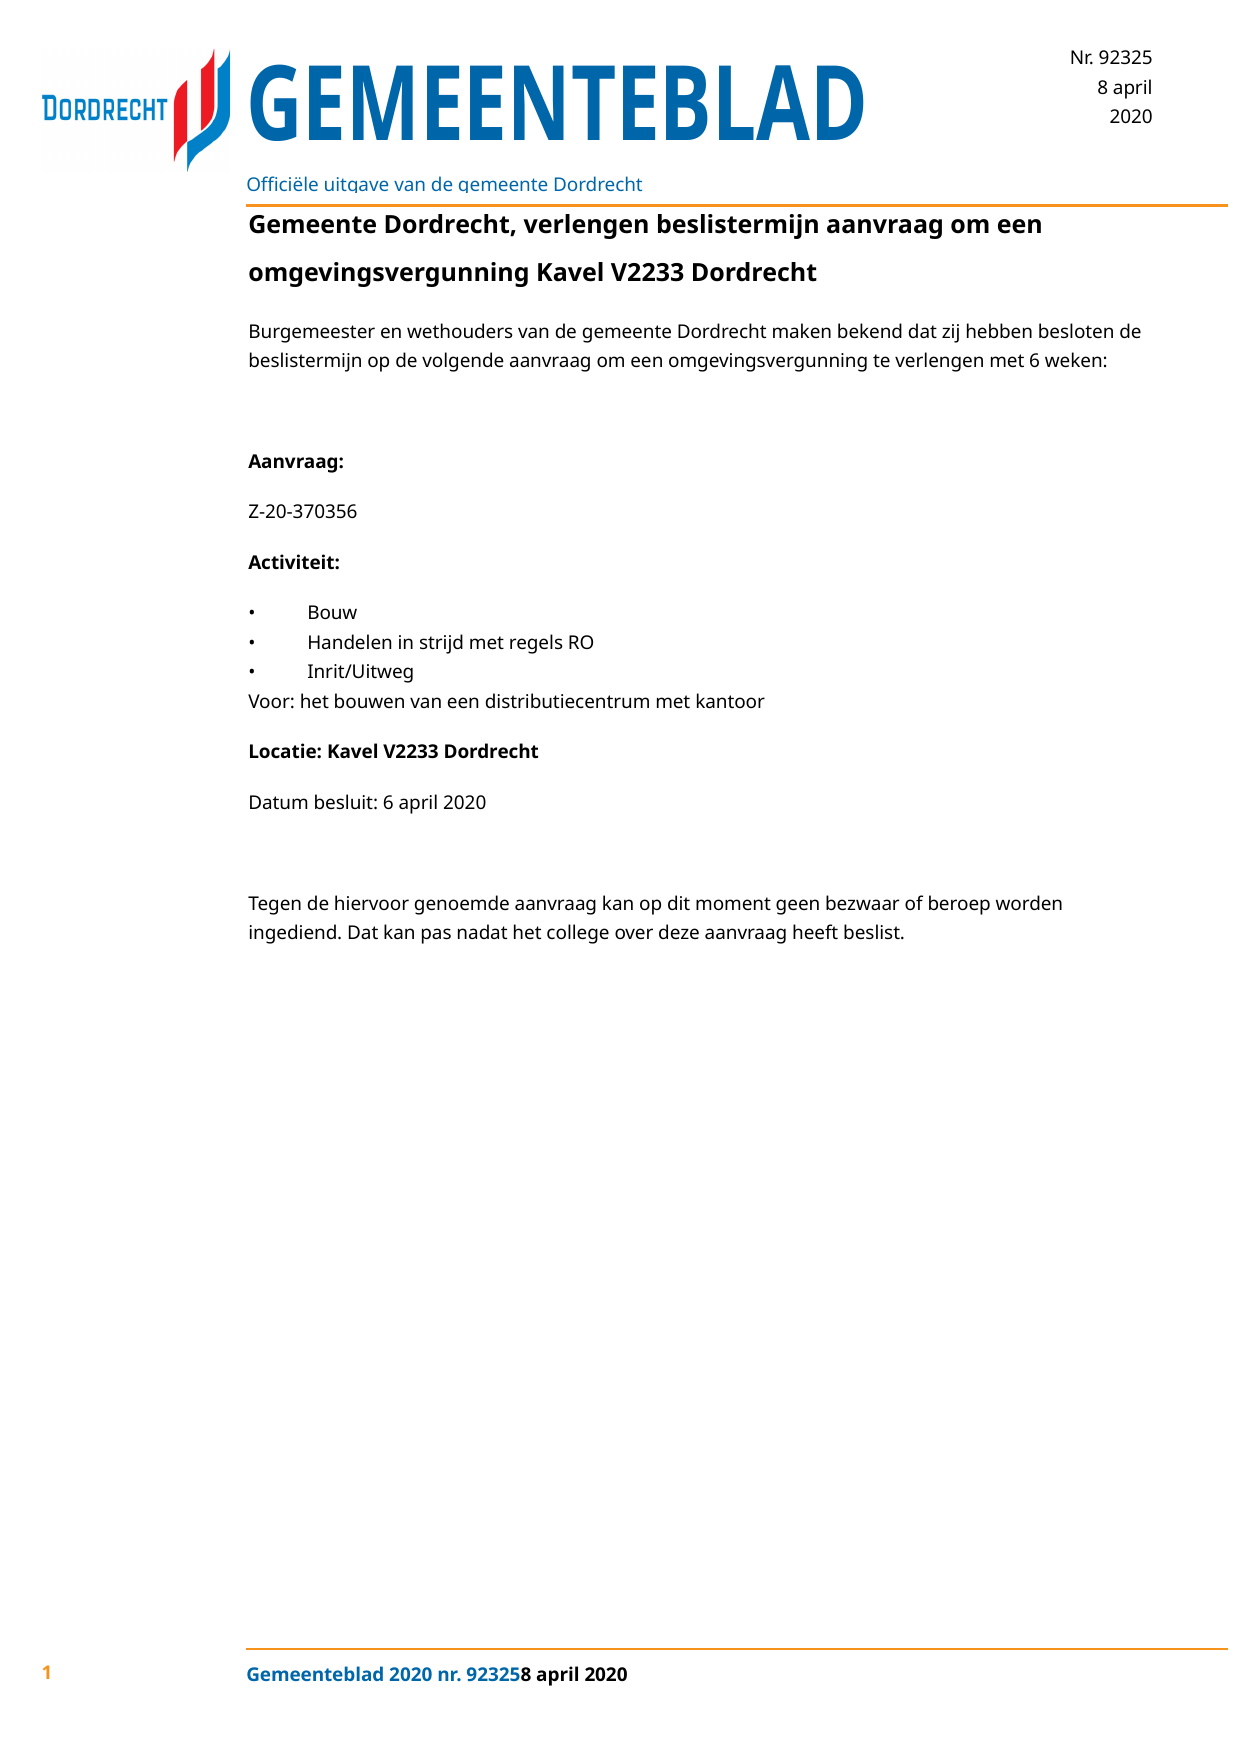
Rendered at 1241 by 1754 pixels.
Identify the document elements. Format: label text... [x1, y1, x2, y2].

list Bouw [248, 599, 1152, 625]
text Locatie: Kavel V2233 Dordrecht [248, 739, 1152, 764]
picture [41, 47, 231, 172]
text Datum besluit: 6 april 2020 [248, 789, 1152, 815]
text Z-20-370356 [248, 499, 1152, 524]
list Handelen in strijd met regels RO [248, 629, 1152, 655]
text Activiteit: [248, 549, 1152, 575]
list Inrit/Uitweg [248, 659, 1152, 684]
text Gemeente Dordrecht, verlengen beslistermijn aanvraag om een omgevingsvergunning Kavel V2233 Dordrecht [248, 207, 1152, 288]
text Voor: het bouwen van een distributiecentrum met kantoor [248, 688, 1152, 714]
text Aanvraag: [248, 448, 1152, 474]
text Tegen de hiervoor genoemde aanvraag kan op dit moment geen bezwaar of beroep worden ingediend. Dat kan pas nadat het college over deze aanvraag heeft beslist. [248, 890, 1152, 945]
text Burgemeester en wethouders van de gemeente Dordrecht maken bekend dat zij hebben besloten de beslistermijn op de volgende aanvraag om een omgevingsvergunning te verlengen met 6 weken: [248, 318, 1152, 373]
